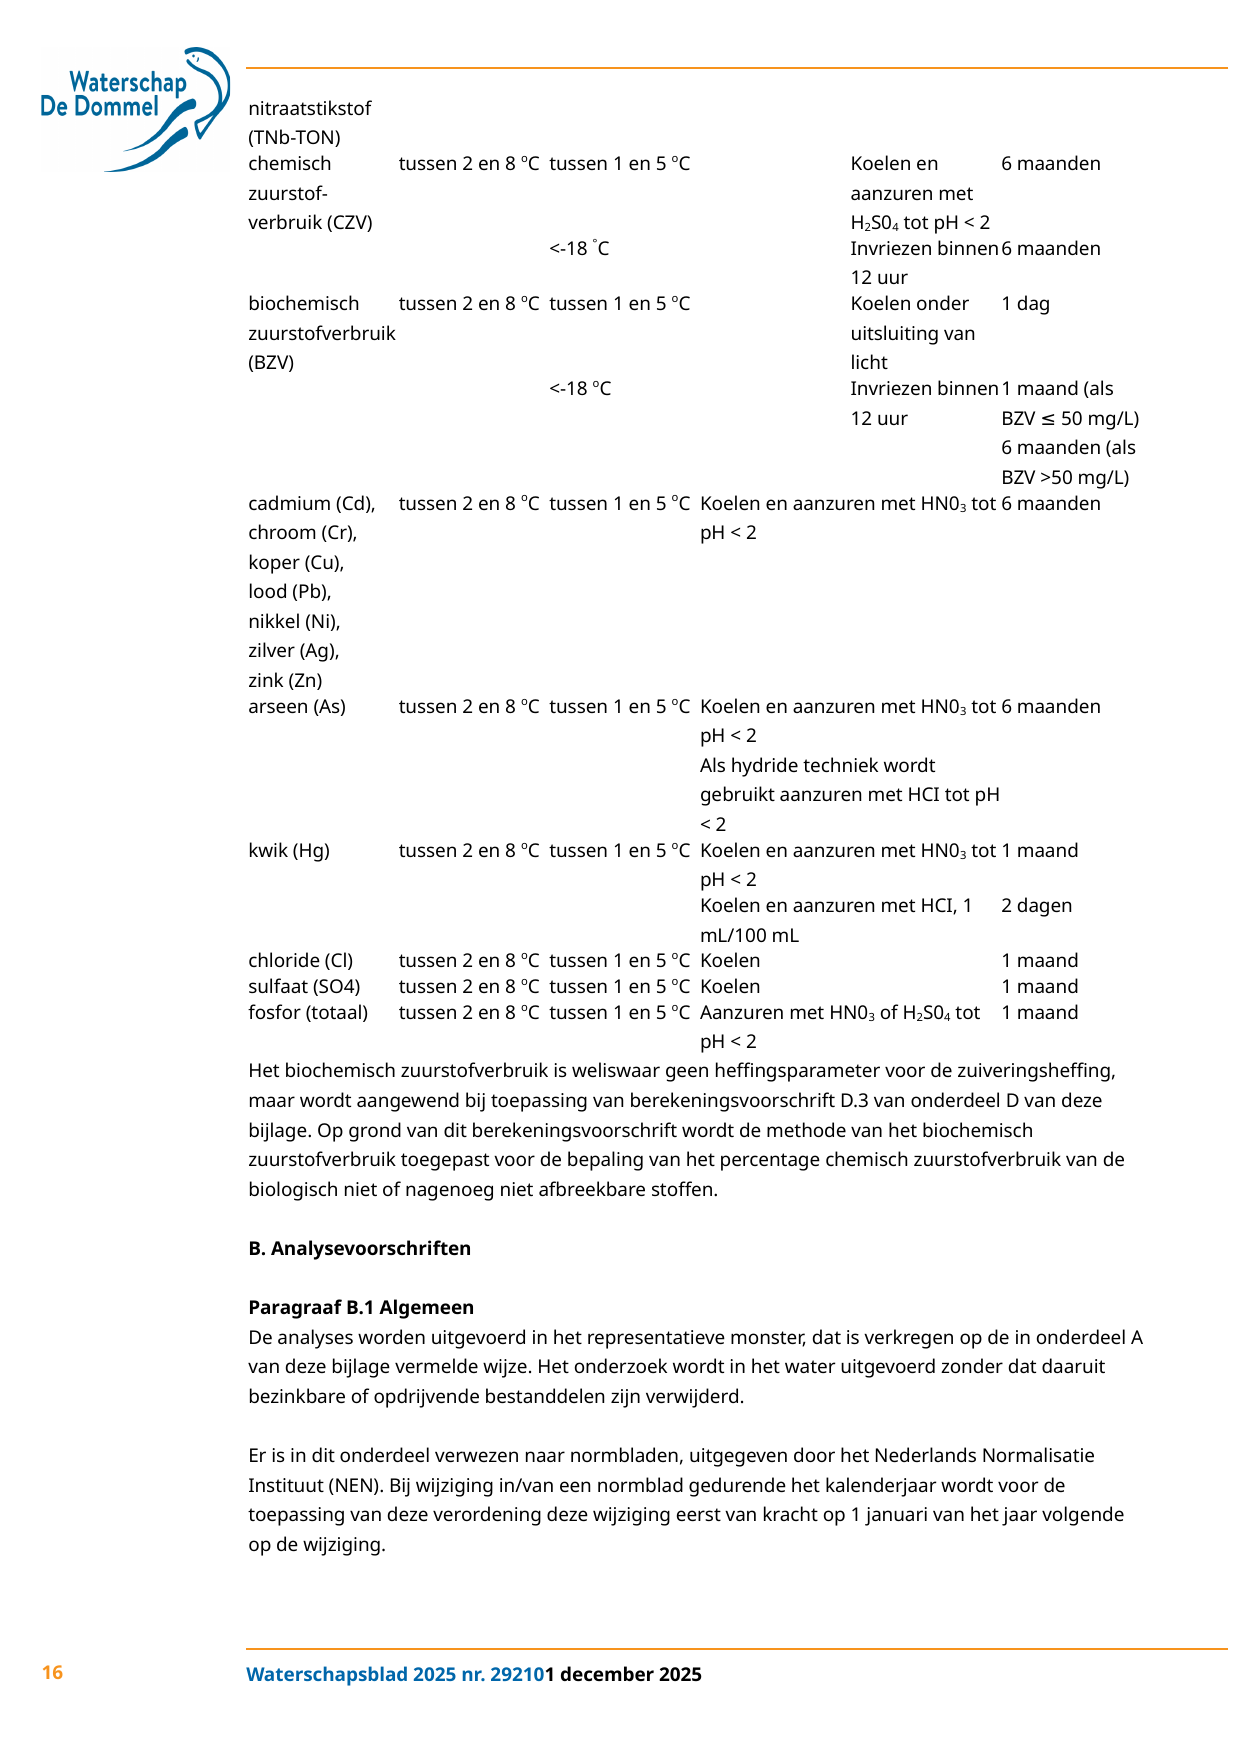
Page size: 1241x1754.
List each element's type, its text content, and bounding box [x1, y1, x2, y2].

table_cell fosfor (totaal) [248, 999, 398, 1054]
table_cell arseen (As) [248, 693, 398, 837]
table_cell 6 maanden [1001, 490, 1152, 693]
table_cell 1 maand [1001, 973, 1152, 999]
table_cell tussen 2 en 8 oC [399, 150, 549, 290]
table_cell 6 maanden [1001, 235, 1152, 290]
table_cell [850, 95, 1001, 150]
picture [41, 47, 231, 172]
table_cell Aanzuren met HN03 of H2S04 tot pH < 2 [700, 999, 1001, 1054]
table_cell 2 dagen [1001, 892, 1152, 948]
text Paragraaf B.1 Algemeen [248, 1294, 1152, 1320]
table_cell biochemisch zuurstofverbruik (BZV) [248, 290, 398, 490]
table_cell 1 maand [1001, 948, 1152, 973]
table_cell tussen 1 en 5 oC [549, 837, 700, 948]
table_cell 1 maand (als BZV ≤ 50 mg/L) 6 maanden (als BZV >50 mg/L) [1001, 375, 1152, 490]
table_cell Koelen onder uitsluiting van licht [850, 290, 1001, 375]
table_cell tussen 1 en 5 oC [549, 290, 850, 375]
table_cell tussen 1 en 5 oC [549, 150, 850, 235]
table_cell chemisch zuurstof-verbruik (CZV) [248, 150, 398, 290]
table_cell chloride (Cl) [248, 948, 398, 973]
table_cell tussen 2 en 8 oC [399, 999, 549, 1054]
table_cell tussen 1 en 5 oC [549, 693, 700, 837]
table_cell tussen 2 en 8 oC [399, 290, 549, 490]
table_cell Koelen en aanzuren met HCI, 1 mL/100 mL [700, 892, 1001, 948]
table_cell 1 maand [1001, 837, 1152, 892]
table_cell Koelen en aanzuren met H2S04 tot pH < 2 [850, 150, 1001, 235]
table_cell Invriezen binnen 12 uur [850, 235, 1001, 290]
table_cell sulfaat (SO4) [248, 973, 398, 999]
table_cell <-18 °C [549, 235, 850, 290]
table_cell tussen 2 en 8 oC [399, 490, 549, 693]
table_cell tussen 2 en 8 oC [399, 837, 549, 948]
table_cell <-18 oC [549, 375, 850, 490]
table_cell Invriezen binnen 12 uur [850, 375, 1001, 490]
table_cell Koelen en aanzuren met HN03 tot pH < 2 [700, 490, 1001, 693]
table_cell tussen 2 en 8 oC [399, 948, 549, 973]
table_cell 6 maanden [1001, 693, 1152, 837]
table_cell Koelen en aanzuren met HN03 tot pH < 2 [700, 837, 1001, 892]
picture [45, 99, 51, 111]
text De analyses worden uitgevoerd in het representatieve monster, dat is verkregen op de in onderdeel A van deze bijlage vermelde wijze. Het onderzoek wordt in het water uitgevoerd zonder dat daaruit bezinkbare of opdrijvende bestanddelen zijn verwijderd. [248, 1324, 1152, 1409]
table_cell kwik (Hg) [248, 837, 398, 948]
table_cell Koelen [700, 948, 1001, 973]
table_cell cadmium (Cd), chroom (Cr), koper (Cu), lood (Pb), nikkel (Ni), zilver (Ag), zink (Zn) [248, 490, 398, 693]
table_cell tussen 2 en 8 oC [399, 973, 549, 999]
text Het biochemisch zuurstofverbruik is weliswaar geen heffingsparameter voor de zuiveringsheffing, maar wordt aangewend bij toepassing van berekeningsvoorschrift D.3 van onderdeel D van deze bijlage. Op grond van dit berekeningsvoorschrift wordt de methode van het biochemisch zuurstofverbruik toegepast voor de bepaling van het percentage chemisch zuurstofverbruik van de biologisch niet of nagenoeg niet afbreekbare stoffen. [248, 1058, 1152, 1202]
table_cell 1 dag [1001, 290, 1152, 375]
text B. Analysevoorschriften [248, 1235, 1152, 1261]
picture [198, 118, 210, 131]
picture [204, 47, 231, 76]
table_cell tussen 1 en 5 oC [549, 490, 700, 693]
table_cell Koelen en aanzuren met HN03 tot pH < 2 Als hydride techniek wordt gebruikt aanzuren met HCI tot pH < 2 [700, 693, 1001, 837]
table_cell 6 maanden [1001, 150, 1152, 235]
table_cell tussen 2 en 8 oC [399, 693, 549, 837]
table_cell [399, 95, 549, 150]
table_cell [1001, 95, 1152, 150]
text Er is in dit onderdeel verwezen naar normbladen, uitgegeven door het Nederlands Normalisatie Instituut (NEN). Bij wijziging in/van een normblad gedurende het kalenderjaar wordt voor de toepassing van deze verordening deze wijziging eerst van kracht op 1 januari van het jaar volgende op de wijziging. [248, 1442, 1152, 1557]
table_cell tussen 1 en 5 oC [549, 973, 700, 999]
table_cell 1 maand [1001, 999, 1152, 1054]
table_cell tussen 1 en 5 oC [549, 999, 700, 1054]
table_cell [549, 95, 850, 150]
table_cell nitraatstikstof (TNb-TON) [248, 95, 398, 150]
table_cell tussen 1 en 5 oC [549, 948, 700, 973]
table_cell Koelen [700, 973, 1001, 999]
